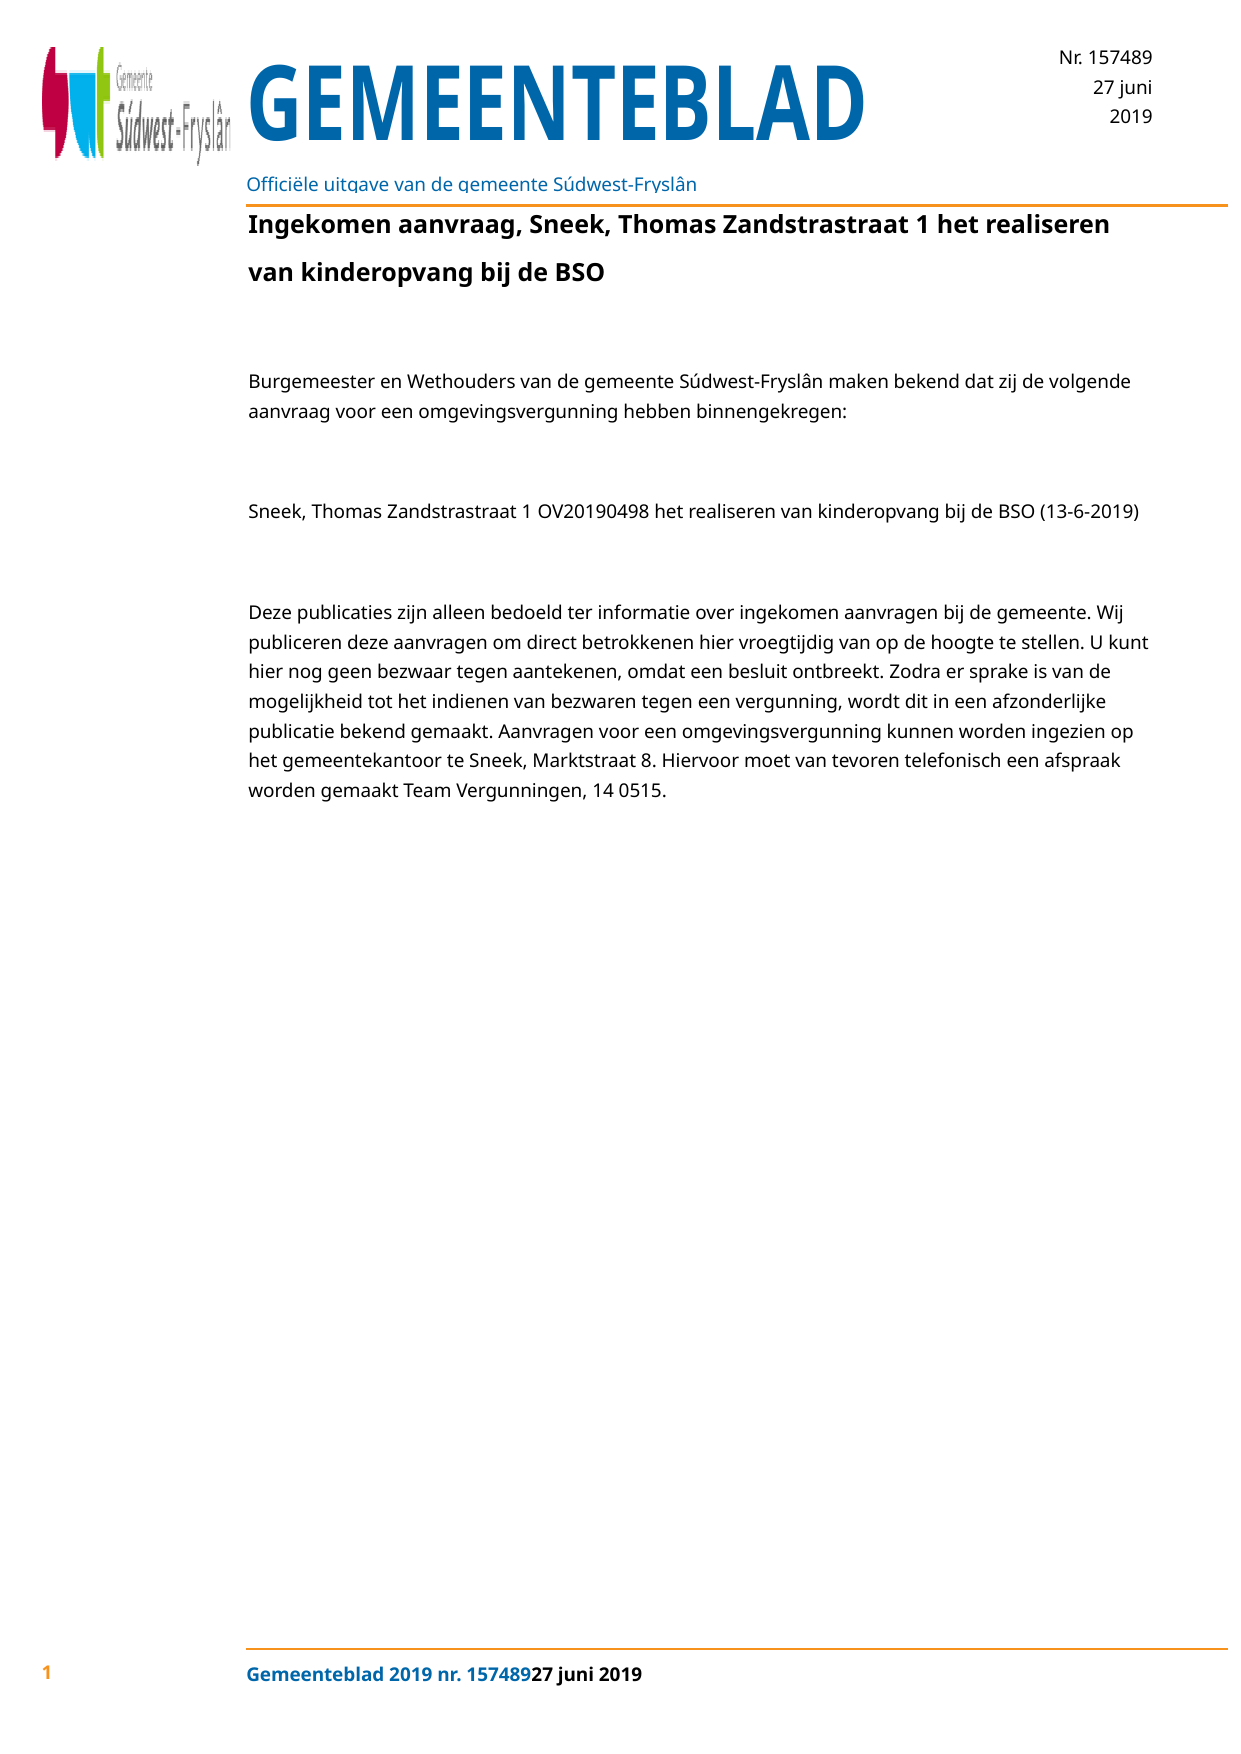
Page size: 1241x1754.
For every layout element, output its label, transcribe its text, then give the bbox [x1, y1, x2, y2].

picture [41, 47, 231, 172]
text Burgemeester en Wethouders van de gemeente Súdwest-Fryslân maken bekend dat zij de volgende aanvraag voor een omgevingsvergunning hebben binnengekregen: [248, 368, 1152, 424]
text Sneek, Thomas Zandstrastraat 1 OV20190498 het realiseren van kinderopvang bij de BSO (13-6-2019) [248, 499, 1152, 524]
text Ingekomen aanvraag, Sneek, Thomas Zandstrastraat 1 het realiseren van kinderopvang bij de BSO [248, 207, 1152, 288]
text Deze publicaties zijn alleen bedoeld ter informatie over ingekomen aanvragen bij de gemeente. Wij publiceren deze aanvragen om direct betrokkenen hier vroegtijdig van op de hoogte te stellen. U kunt hier nog geen bezwaar tegen aantekenen, omdat een besluit ontbreekt. Zodra er sprake is van de mogelijkheid tot het indienen van bezwaren tegen een vergunning, wordt dit in een afzonderlijke publicatie bekend gemaakt. Aanvragen voor een omgevingsvergunning kunnen worden ingezien op het gemeentekantoor te Sneek, Marktstraat 8. Hiervoor moet van tevoren telefonisch een afspraak worden gemaakt Team Vergunningen, 14 0515. [248, 599, 1152, 803]
